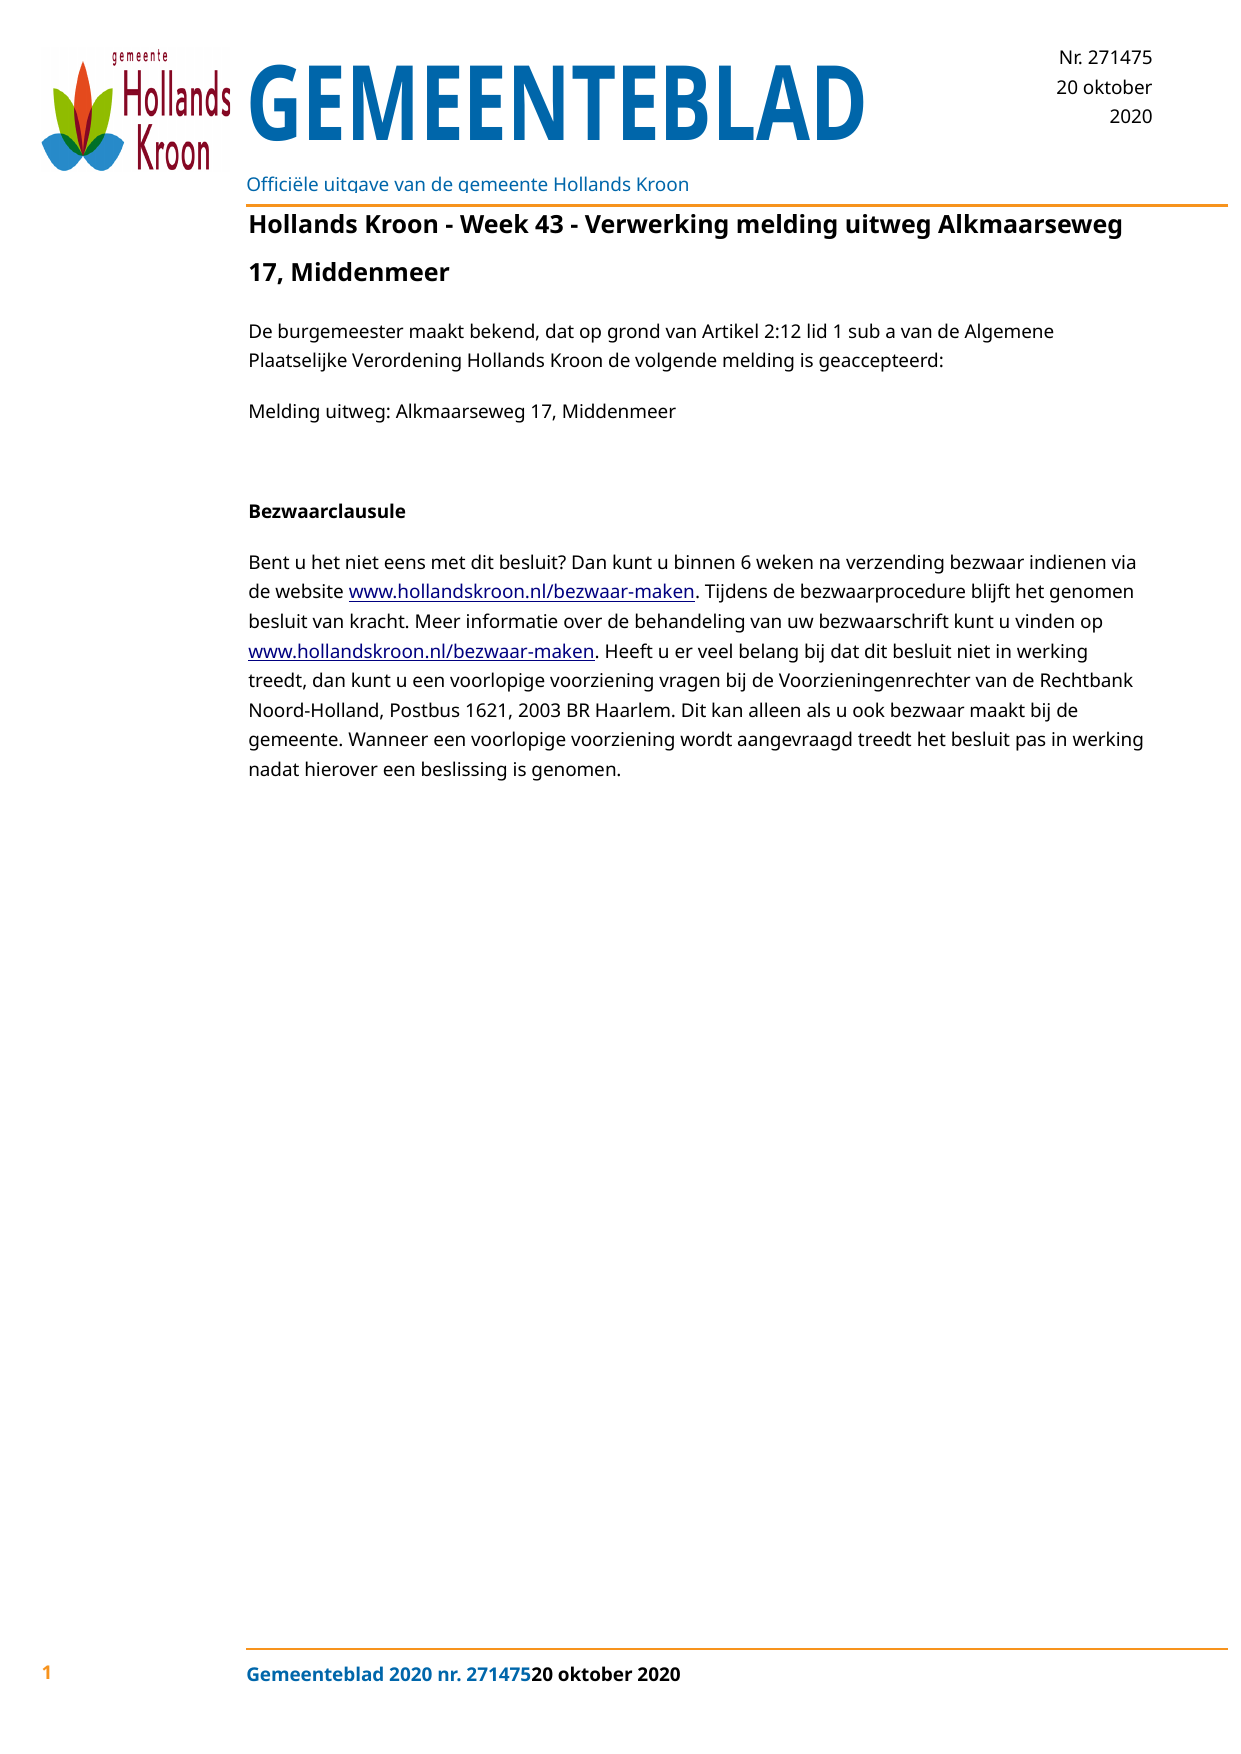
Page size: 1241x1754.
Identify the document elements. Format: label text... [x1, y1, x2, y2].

picture [41, 47, 231, 172]
text Bent u het niet eens met dit besluit? Dan kunt u binnen 6 weken na verzending bezwaar indienen via de website www.hollandskroon.nl/bezwaar-maken. Tijdens de bezwaarprocedure blijft het genomen besluit van kracht. Meer informatie over de behandeling van uw bezwaarschrift kunt u vinden op www.hollandskroon.nl/bezwaar-maken. Heeft u er veel belang bij dat dit besluit niet in werking treedt, dan kunt u een voorlopige voorziening vragen bij de Voorzieningenrechter van de Rechtbank Noord-Holland, Postbus 1621, 2003 BR Haarlem. Dit kan alleen als u ook bezwaar maakt bij de gemeente. Wanneer een voorlopige voorziening wordt aangevraagd treedt het besluit pas in werking nadat hierover een beslissing is genomen. [248, 549, 1152, 782]
text Bezwaarclausule [248, 499, 1152, 524]
text Melding uitweg: Alkmaarseweg 17, Middenmeer [248, 398, 1152, 424]
text Hollands Kroon - Week 43 - Verwerking melding uitweg Alkmaarseweg 17, Middenmeer [248, 207, 1152, 288]
text De burgemeester maakt bekend, dat op grond van Artikel 2:12 lid 1 sub a van de Algemene Plaatselijke Verordening Hollands Kroon de volgende melding is geaccepteerd: [248, 318, 1152, 373]
